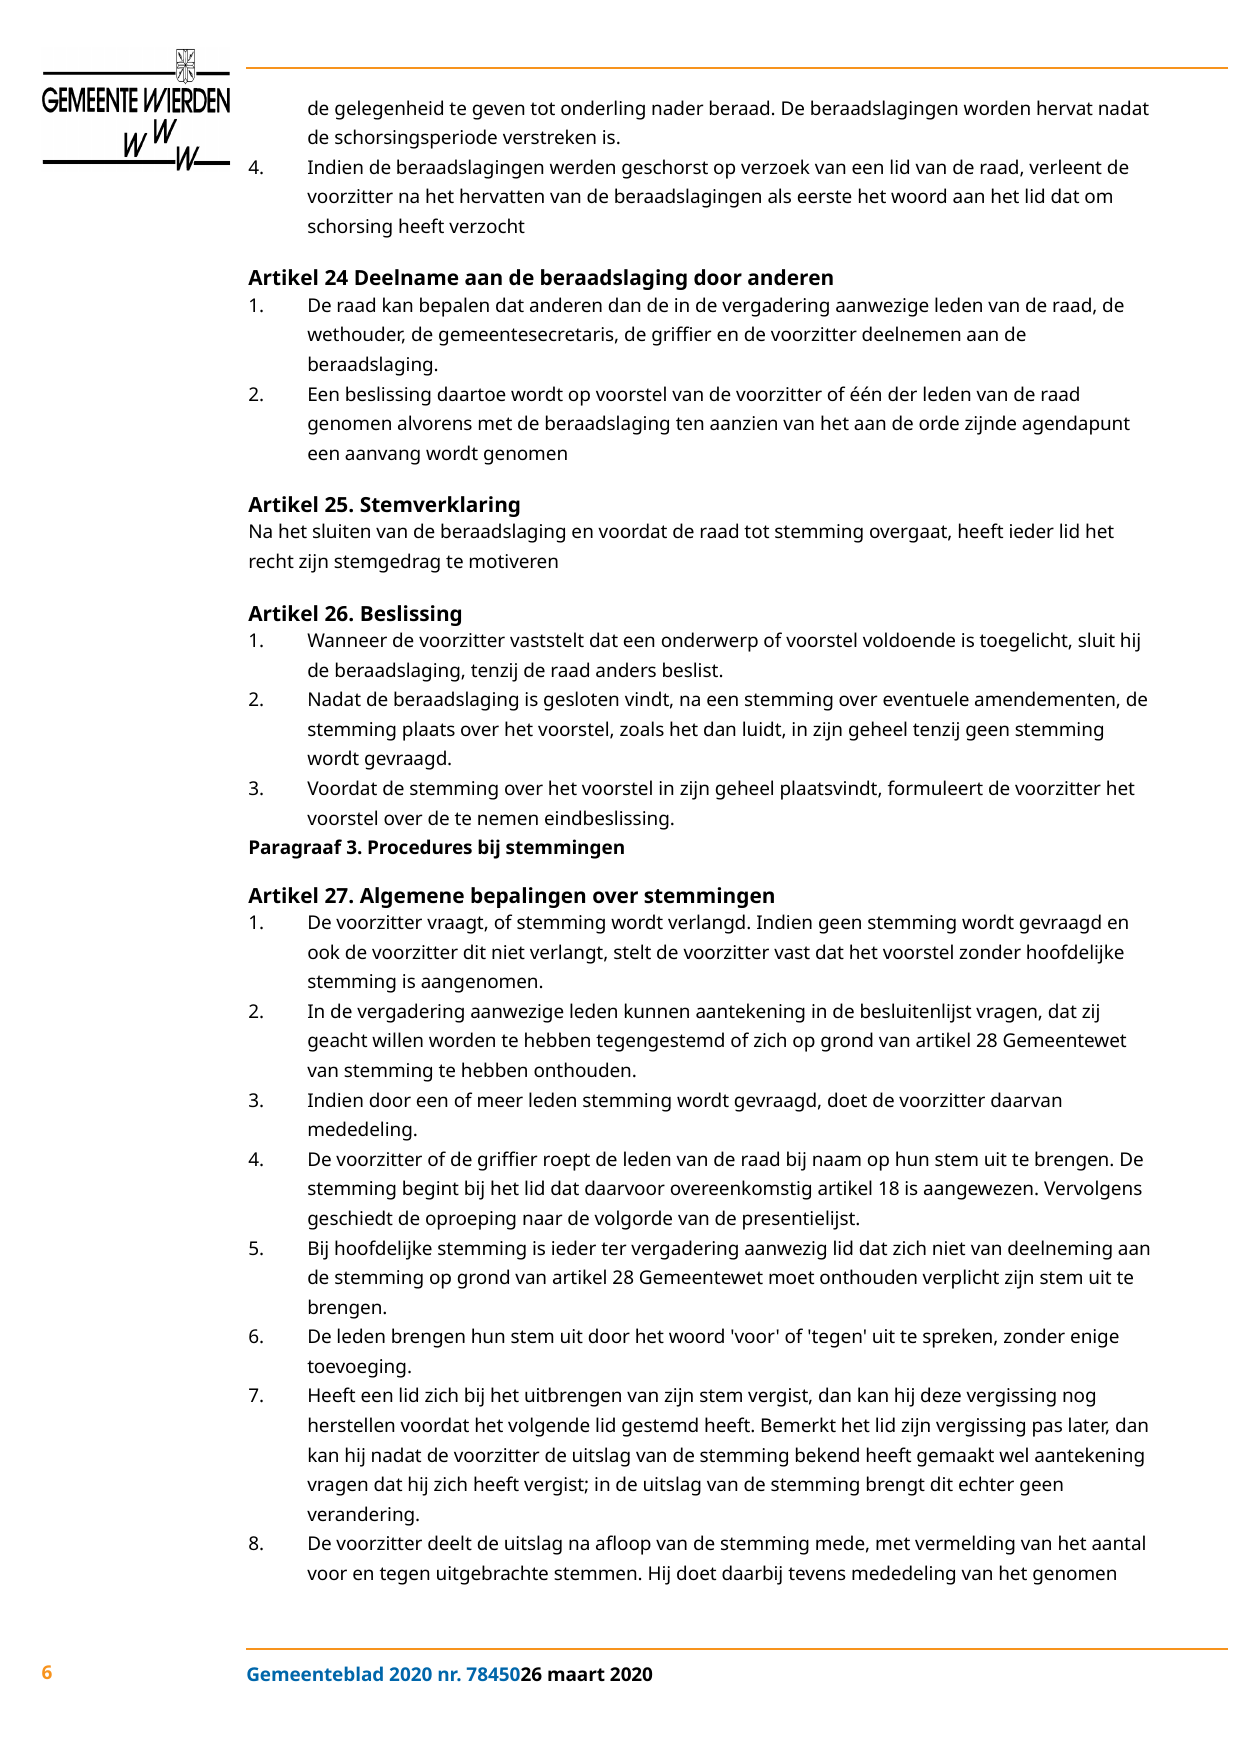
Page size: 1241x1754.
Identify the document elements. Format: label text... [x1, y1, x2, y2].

list Wanneer de voorzitter vaststelt dat een onderwerp of voorstel voldoende is toegelicht, sluit hij de beraadslaging, tenzij de raad anders beslist. [248, 627, 1152, 682]
text Paragraaf 3. Procedures bij stemmingen [248, 834, 1152, 860]
list Indien de beraadslagingen werden geschorst op verzoek van een lid van de raad, verleent de voorzitter na het hervatten van de beraadslagingen als eerste het woord aan het lid dat om schorsing heeft verzocht [248, 154, 1152, 239]
list Voordat de stemming over het voorstel in zijn geheel plaatsvindt, formuleert de voorzitter het voorstel over de te nemen eindbeslissing. [248, 775, 1152, 830]
list De leden brengen hun stem uit door het woord 'voor' of 'tegen' uit te spreken, zonder enige toevoeging. [248, 1323, 1152, 1379]
list de gelegenheid te geven tot onderling nader beraad. De beraadslagingen worden hervat nadat de schorsingsperiode verstreken is. [248, 95, 1152, 150]
list In de vergadering aanwezige leden kunnen aantekening in de besluitenlijst vragen, dat zij geacht willen worden te hebben tegengestemd of zich op grond van artikel 28 Gemeentewet van stemming te hebben onthouden. [248, 998, 1152, 1083]
text Artikel 25. Stemverklaring [248, 490, 1152, 519]
text Artikel 27. Algemene bepalingen over stemmingen [248, 881, 1152, 909]
text Na het sluiten van de beraadslaging en voordat de raad tot stemming overgaat, heeft ieder lid het recht zijn stemgedrag te motiveren [248, 519, 1152, 574]
text Artikel 24 Deelname aan de beraadslaging door anderen [248, 263, 1152, 292]
list De voorzitter deelt de uitslag na afloop van de stemming mede, met vermelding van het aantal voor en tegen uitgebrachte stemmen. Hij doet daarbij tevens mededeling van het genomen [248, 1531, 1152, 1586]
list Een beslissing daartoe wordt op voorstel van de voorzitter of één der leden van de raad genomen alvorens met de beraadslaging ten aanzien van het aan de orde zijnde agendapunt een aanvang wordt genomen [248, 381, 1152, 466]
list De raad kan bepalen dat anderen dan de in de vergadering aanwezige leden van de raad, de wethouder, de gemeentesecretaris, de griffier en de voorzitter deelnemen aan de beraadslaging. [248, 292, 1152, 377]
list De voorzitter of de griffier roept de leden van de raad bij naam op hun stem uit te brengen. De stemming begint bij het lid dat daarvoor overeenkomstig artikel 18 is aangewezen. Vervolgens geschiedt de oproeping naar de volgorde van de presentielijst. [248, 1146, 1152, 1231]
list Nadat de beraadslaging is gesloten vindt, na een stemming over eventuele amendementen, de stemming plaats over het voorstel, zoals het dan luidt, in zijn geheel tenzij geen stemming wordt gevraagd. [248, 686, 1152, 771]
text Artikel 26. Beslissing [248, 599, 1152, 627]
list De voorzitter vraagt, of stemming wordt verlangd. Indien geen stemming wordt gevraagd en ook de voorzitter dit niet verlangt, stelt de voorzitter vast dat het voorstel zonder hoofdelijke stemming is aangenomen. [248, 909, 1152, 994]
list Bij hoofdelijke stemming is ieder ter vergadering aanwezig lid dat zich niet van deelneming aan de stemming op grond van artikel 28 Gemeentewet moet onthouden verplicht zijn stem uit te brengen. [248, 1235, 1152, 1319]
list Indien door een of meer leden stemming wordt gevraagd, doet de voorzitter daarvan mededeling. [248, 1087, 1152, 1142]
picture [41, 47, 231, 172]
list Heeft een lid zich bij het uitbrengen van zijn stem vergist, dan kan hij deze vergissing nog herstellen voordat het volgende lid gestemd heeft. Bemerkt het lid zijn vergissing pas later, dan kan hij nadat de voorzitter de uitslag van de stemming bekend heeft gemaakt wel aantekening vragen dat hij zich heeft vergist; in de uitslag van de stemming brengt dit echter geen verandering. [248, 1383, 1152, 1527]
